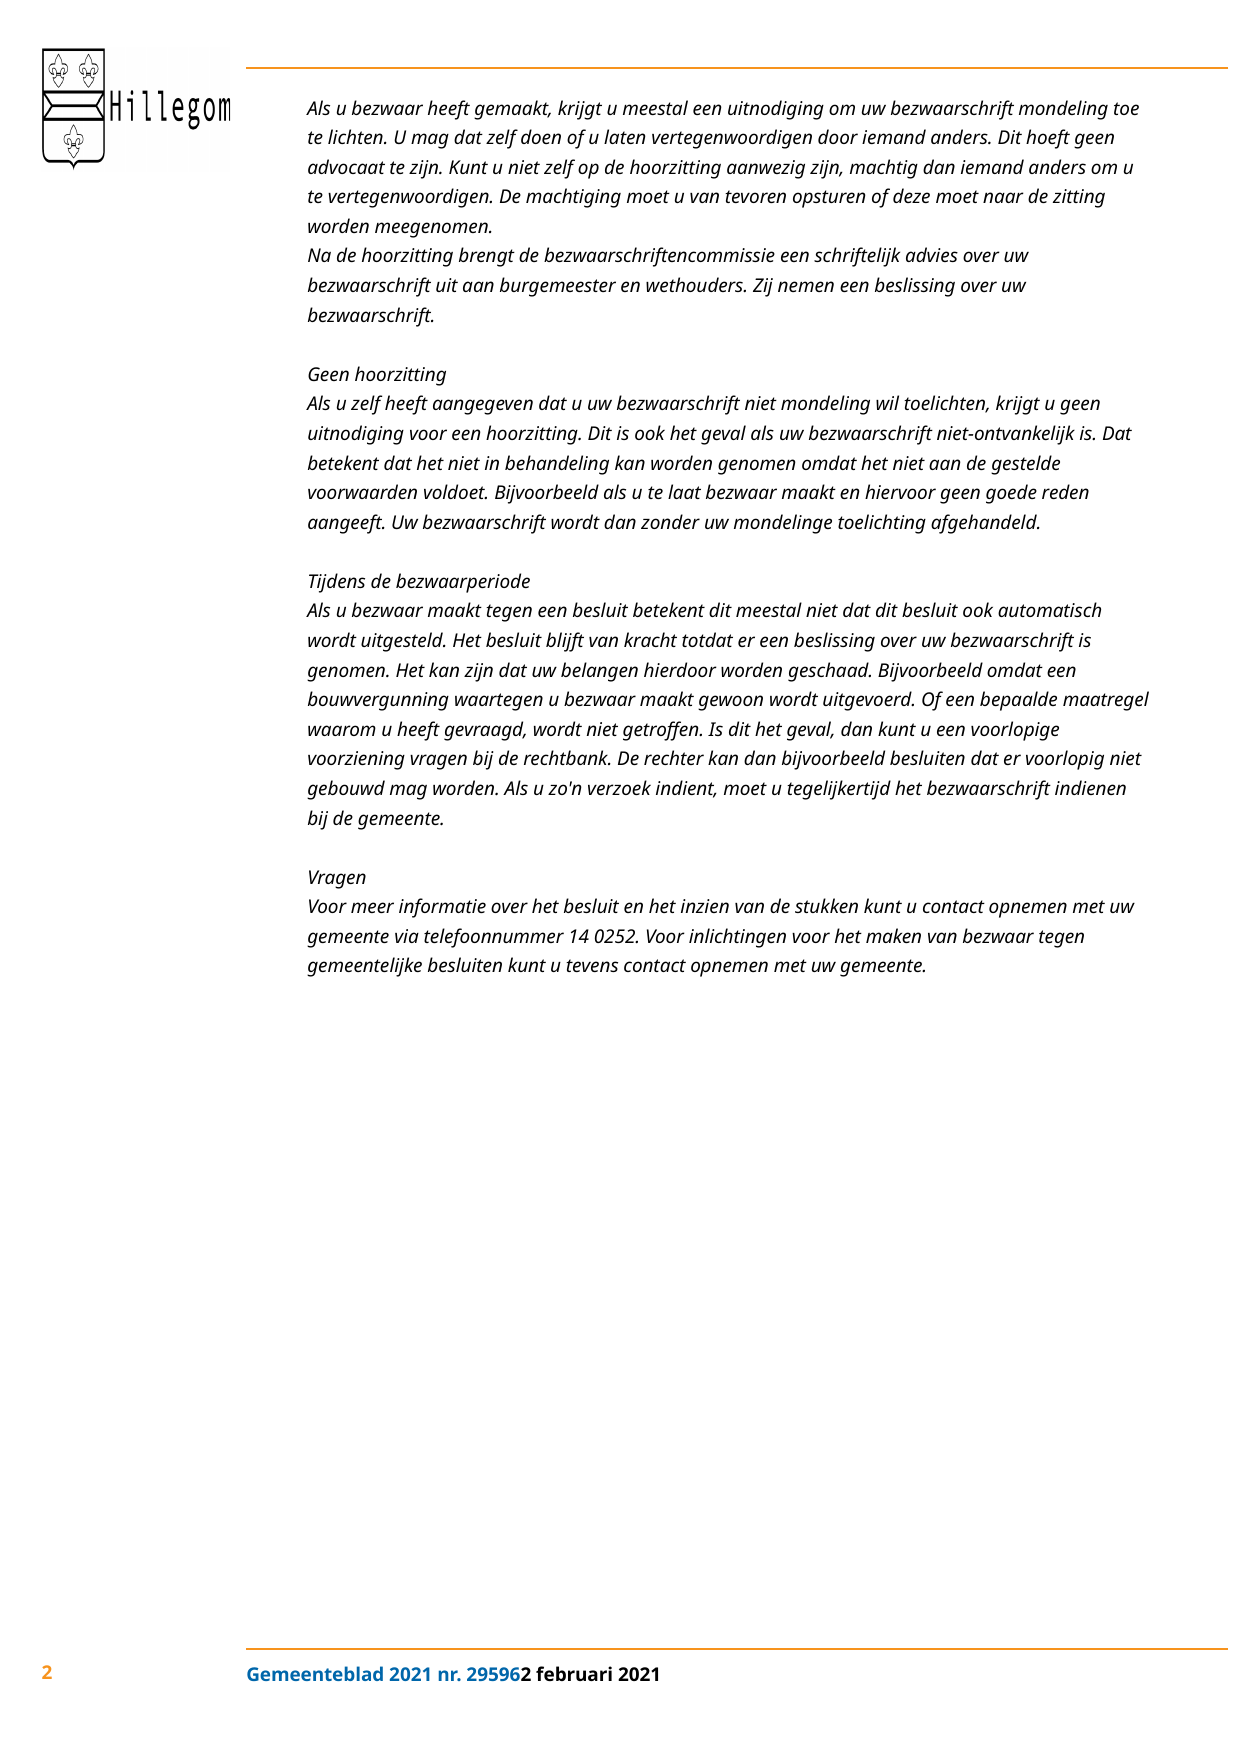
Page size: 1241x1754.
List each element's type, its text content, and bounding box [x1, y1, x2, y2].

list Na de hoorzitting brengt de bezwaarschriftencommissie een schriftelijk advies over uw bezwaarschrift uit aan burgemeester en wethouders. Zij nemen een beslissing over uw bezwaarschrift. [248, 243, 1152, 328]
list Vragen [248, 864, 1152, 890]
list Als u bezwaar heeft gemaakt, krijgt u meestal een uitnodiging om uw bezwaarschrift mondeling toe te lichten. U mag dat zelf doen of u laten vertegenwoordigen door iemand anders. Dit hoeft geen advocaat te zijn. Kunt u niet zelf op de hoorzitting aanwezig zijn, machtig dan iemand anders om u te vertegenwoordigen. De machtiging moet u van tevoren opsturen of deze moet naar de zitting worden meegenomen. [248, 95, 1152, 239]
picture [41, 47, 231, 172]
list Voor meer informatie over het besluit en het inzien van de stukken kunt u contact opnemen met uw gemeente via telefoonnummer 14 0252. Voor inlichtingen voor het maken van bezwaar tegen gemeentelijke besluiten kunt u tevens contact opnemen met uw gemeente. [248, 893, 1152, 978]
list Als u zelf heeft aangegeven dat u uw bezwaarschrift niet mondeling wil toelichten, krijgt u geen uitnodiging voor een hoorzitting. Dit is ook het geval als uw bezwaarschrift niet-ontvankelijk is. Dat betekent dat het niet in behandeling kan worden genomen omdat het niet aan de gestelde voorwaarden voldoet. Bijvoorbeeld als u te laat bezwaar maakt en hiervoor geen goede reden aangeeft. Uw bezwaarschrift wordt dan zonder uw mondelinge toelichting afgehandeld. [248, 391, 1152, 535]
list Tijdens de bezwaarperiode [248, 568, 1152, 594]
list Als u bezwaar maakt tegen een besluit betekent dit meestal niet dat dit besluit ook automatisch wordt uitgesteld. Het besluit blijft van kracht totdat er een beslissing over uw bezwaarschrift is genomen. Het kan zijn dat uw belangen hierdoor worden geschaad. Bijvoorbeeld omdat een bouwvergunning waartegen u bezwaar maakt gewoon wordt uitgevoerd. Of een bepaalde maatregel waarom u heeft gevraagd, wordt niet getroffen. Is dit het geval, dan kunt u een voorlopige voorziening vragen bij de rechtbank. De rechter kan dan bijvoorbeeld besluiten dat er voorlopig niet gebouwd mag worden. Als u zo'n verzoek indient, moet u tegelijkertijd het bezwaarschrift indienen bij de gemeente. [248, 598, 1152, 831]
list Geen hoorzitting [248, 361, 1152, 387]
